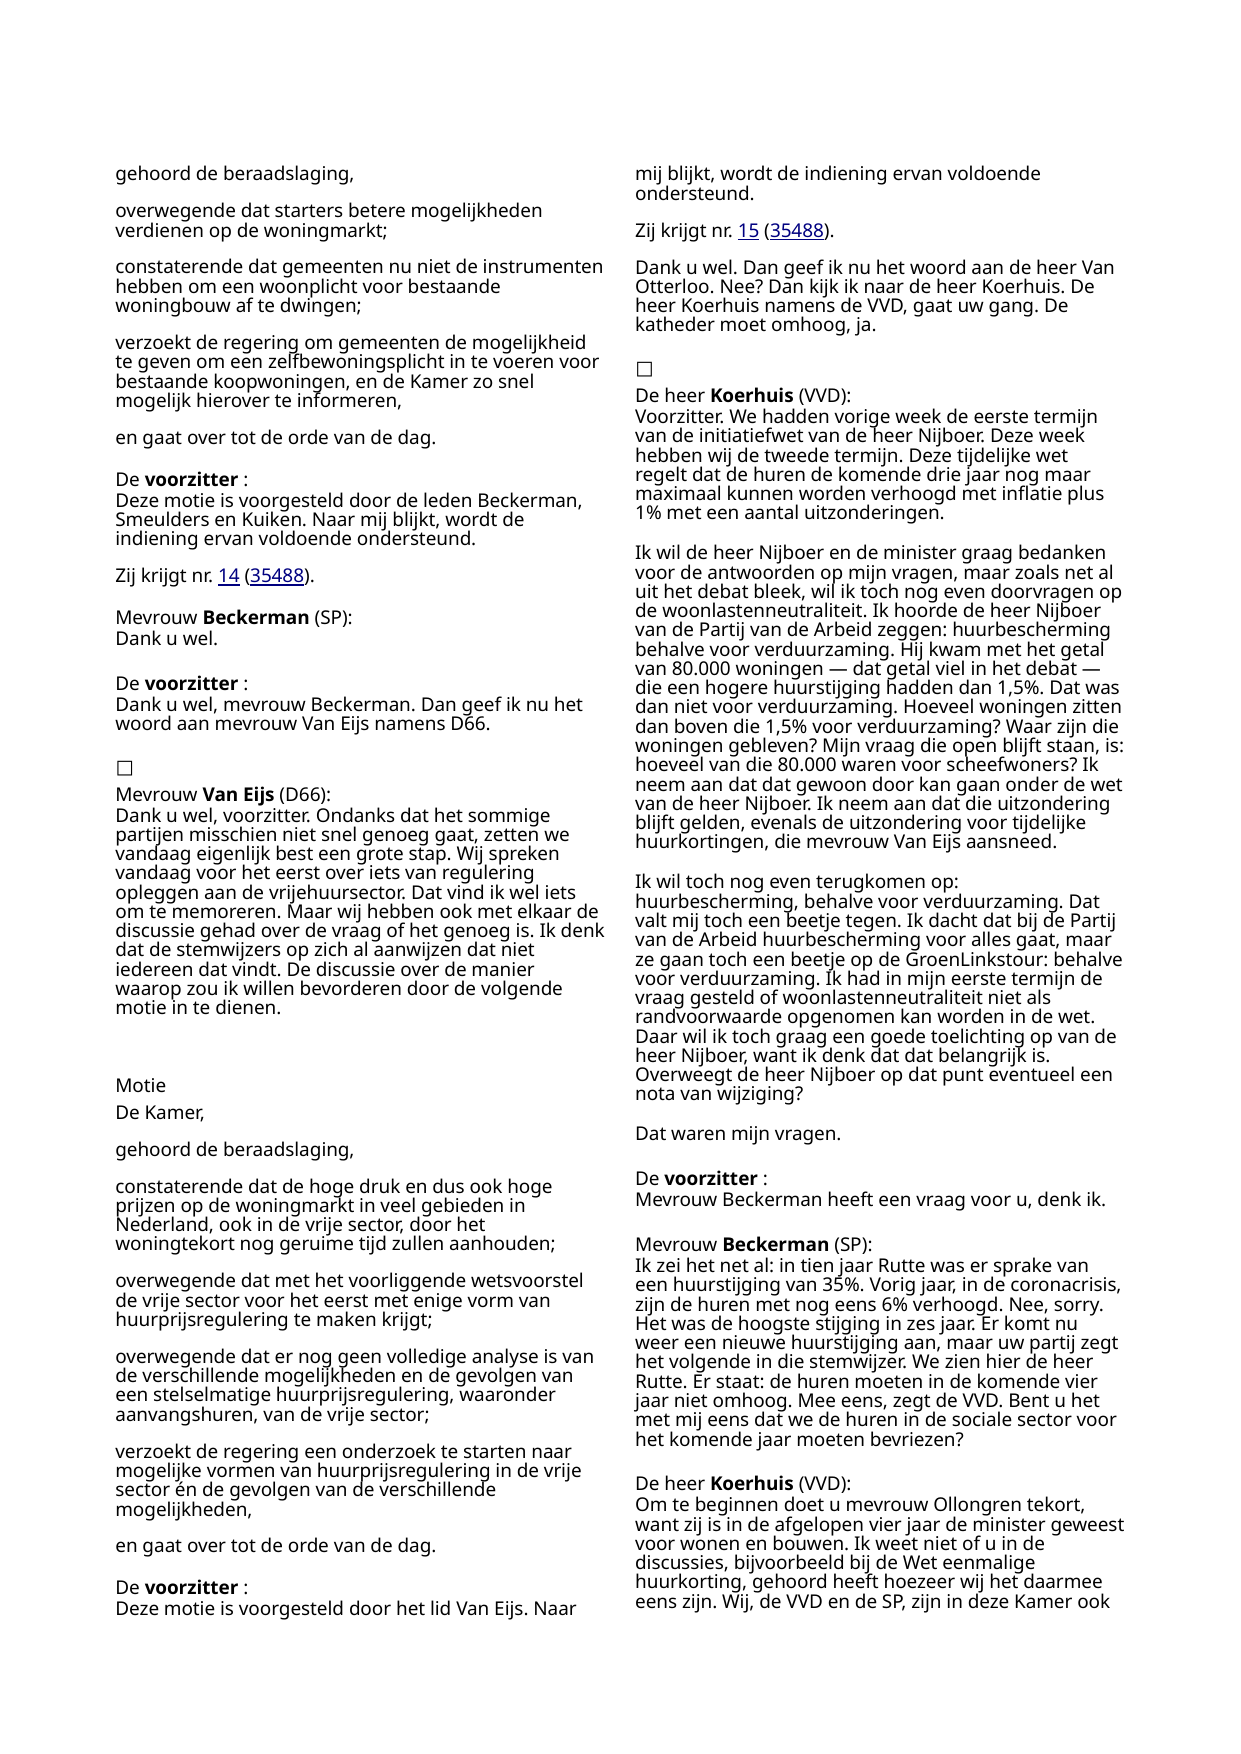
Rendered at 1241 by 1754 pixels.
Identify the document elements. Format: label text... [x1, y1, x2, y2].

text Ik zei het net al: in tien jaar Rutte was er sprake van een huurstijging van 35%. Vorig jaar, in de coronacrisis, zijn de huren met nog eens 6% verhoogd. Nee, sorry. Het was de hoogste stijging in zes jaar. Er komt nu weer een nieuwe huurstijging aan, maar uw partij zegt het volgende in die stemwijzer. We zien hier de heer Rutte. Er staat: de huren moeten in de komende vier jaar niet omhoog. Mee eens, zegt de VVD. Bent u het met mij eens dat we de huren in de sociale sector voor het komende jaar moeten bevriezen? [635, 1257, 1125, 1450]
text ⬜ [635, 357, 1125, 382]
text Deze motie is voorgesteld door het lid Van Eijs. Naar [115, 1600, 605, 1619]
text De voorzitter : [115, 466, 605, 492]
text gehoord de beraadslaging, [115, 1141, 605, 1160]
text Ik wil de heer Nijboer en de minister graag bedanken voor de antwoorden op mijn vragen, maar zoals net al uit het debat bleek, wil ik toch nog even doorvragen op de woonlastenneutraliteit. Ik hoorde de heer Nijboer van de Partij van de Arbeid zeggen: huurbescherming behalve voor verduurzaming. Hij kwam met het getal van 80.000 woningen — dat getal viel in het debat — die een hogere huurstijging hadden dan 1,5%. Dat was dan niet voor verduurzaming. Hoeveel woningen zitten dan boven die 1,5% voor verduurzaming? Waar zijn die woningen gebleven? Mijn vraag die open blijft staan, is: hoeveel van die 80.000 waren voor scheefwoners? Ik neem aan dat dat gewoon door kan gaan onder de wet van de heer Nijboer. Ik neem aan dat die uitzondering blijft gelden, evenals de uitzondering voor tijdelijke huurkortingen, die mevrouw Van Eijs aansneed. [635, 544, 1125, 853]
text Ik wil toch nog even terugkomen op: huurbescherming, behalve voor verduurzaming. Dat valt mij toch een beetje tegen. Ik dacht dat bij de Partij van de Arbeid huurbescherming voor alles gaat, maar ze gaan toch een beetje op de GroenLinkstour: behalve voor verduurzaming. Ik had in mijn eerste termijn de vraag gesteld of woonlastenneutraliteit niet als randvoorwaarde opgenomen kan worden in de wet. Daar wil ik toch graag een goede toelichting op van de heer Nijboer, want ik denk dat dat belangrijk is. Overweegt de heer Nijboer op dat punt eventueel een nota van wijziging? [635, 873, 1125, 1105]
text Mevrouw Beckerman heeft een vraag voor u, denk ik. [635, 1191, 1125, 1211]
text overwegende dat starters betere mogelijkheden verdienen op de woningmarkt; [115, 202, 605, 241]
text Dank u wel. [115, 630, 605, 649]
text Voorzitter. We hadden vorige week de eerste termijn van de initiatiefwet van de heer Nijboer. Deze week hebben wij de tweede termijn. Deze tijdelijke wet regelt dat de huren de komende drie jaar nog maar maximaal kunnen worden verhoogd met inflatie plus 1% met een aantal uitzonderingen. [635, 408, 1125, 524]
text ⬜ [115, 755, 605, 781]
text Om te beginnen doet u mevrouw Ollongren tekort, want zij is in de afgelopen vier jaar de minister geweest voor wonen en bouwen. Ik weet niet of u in de discussies, bijvoorbeeld bij de Wet eenmalige huurkorting, gehoord heeft hoezeer wij het daarmee eens zijn. Wij, de VVD en de SP, zijn in deze Kamer ook [635, 1496, 1125, 1612]
text en gaat over tot de orde van de dag. [115, 1537, 605, 1557]
text De heer Koerhuis (VVD): [635, 1471, 1125, 1496]
text De Kamer, [115, 1104, 605, 1123]
text constaterende dat gemeenten nu niet de instrumenten hebben om een woonplicht voor bestaande woningbouw af te dwingen; [115, 258, 605, 316]
text Dank u wel, mevrouw Beckerman. Dan geef ik nu het woord aan mevrouw Van Eijs namens D66. [115, 696, 605, 734]
text gehoord de beraadslaging, [115, 165, 605, 184]
text Mevrouw Beckerman (SP): [635, 1231, 1125, 1257]
text overwegende dat met het voorliggende wetsvoorstel de vrije sector voor het eerst met enige vorm van huurprijsregulering te maken krijgt; [115, 1272, 605, 1330]
text De heer Koerhuis (VVD): [635, 382, 1125, 408]
text Mevrouw Van Eijs (D66): [115, 781, 605, 807]
text en gaat over tot de orde van de dag. [115, 429, 605, 448]
text De voorzitter : [115, 1574, 605, 1600]
text mij blijkt, wordt de indiening ervan voldoende ondersteund. [635, 165, 1125, 204]
text De voorzitter : [635, 1166, 1125, 1191]
text Deze motie is voorgesteld door de leden Beckerman, Smeulders en Kuiken. Naar mij blijkt, wordt de indiening ervan voldoende ondersteund. [115, 492, 605, 549]
text Dat waren mijn vragen. [635, 1125, 1125, 1145]
text constaterende dat de hoge druk en dus ook hoge prijzen op de woningmarkt in veel gebieden in Nederland, ook in de vrije sector, door het woningtekort nog geruime tijd zullen aanhouden; [115, 1178, 605, 1255]
text verzoekt de regering om gemeenten de mogelijkheid te geven om een zelfbewoningsplicht in te voeren voor bestaande koopwoningen, en de Kamer zo snel mogelijk hierover te informeren, [115, 334, 605, 411]
text Mevrouw Beckerman (SP): [115, 604, 605, 630]
text Zij krijgt nr. 15 (35488). [635, 222, 1125, 241]
text verzoekt de regering een onderzoek te starten naar mogelijke vormen van huurprijsregulering in de vrije sector én de gevolgen van de verschillende mogelijkheden, [115, 1443, 605, 1520]
text De voorzitter : [115, 670, 605, 696]
text Zij krijgt nr. 14 (35488). [115, 567, 605, 586]
text Motie [115, 1072, 605, 1098]
text overwegende dat er nog geen volledige analyse is van de verschillende mogelijkheden en de gevolgen van een stelselmatige huurprijsregulering, waaronder aanvangshuren, van de vrije sector; [115, 1348, 605, 1425]
text Dank u wel, voorzitter. Ondanks dat het sommige partijen misschien niet snel genoeg gaat, zetten we vandaag eigenlijk best een grote stap. Wij spreken vandaag voor het eerst over iets van regulering opleggen aan de vrijehuursector. Dat vind ik wel iets om te memoreren. Maar wij hebben ook met elkaar de discussie gehad over de vraag of het genoeg is. Ik denk dat de stemwijzers op zich al aanwijzen dat niet iedereen dat vindt. De discussie over de manier waarop zou ik willen bevorderen door de volgende motie in te dienen. [115, 807, 605, 1018]
text Dank u wel. Dan geef ik nu het woord aan de heer Van Otterloo. Nee? Dan kijk ik naar de heer Koerhuis. De heer Koerhuis namens de VVD, gaat uw gang. De katheder moet omhoog, ja. [635, 259, 1125, 336]
